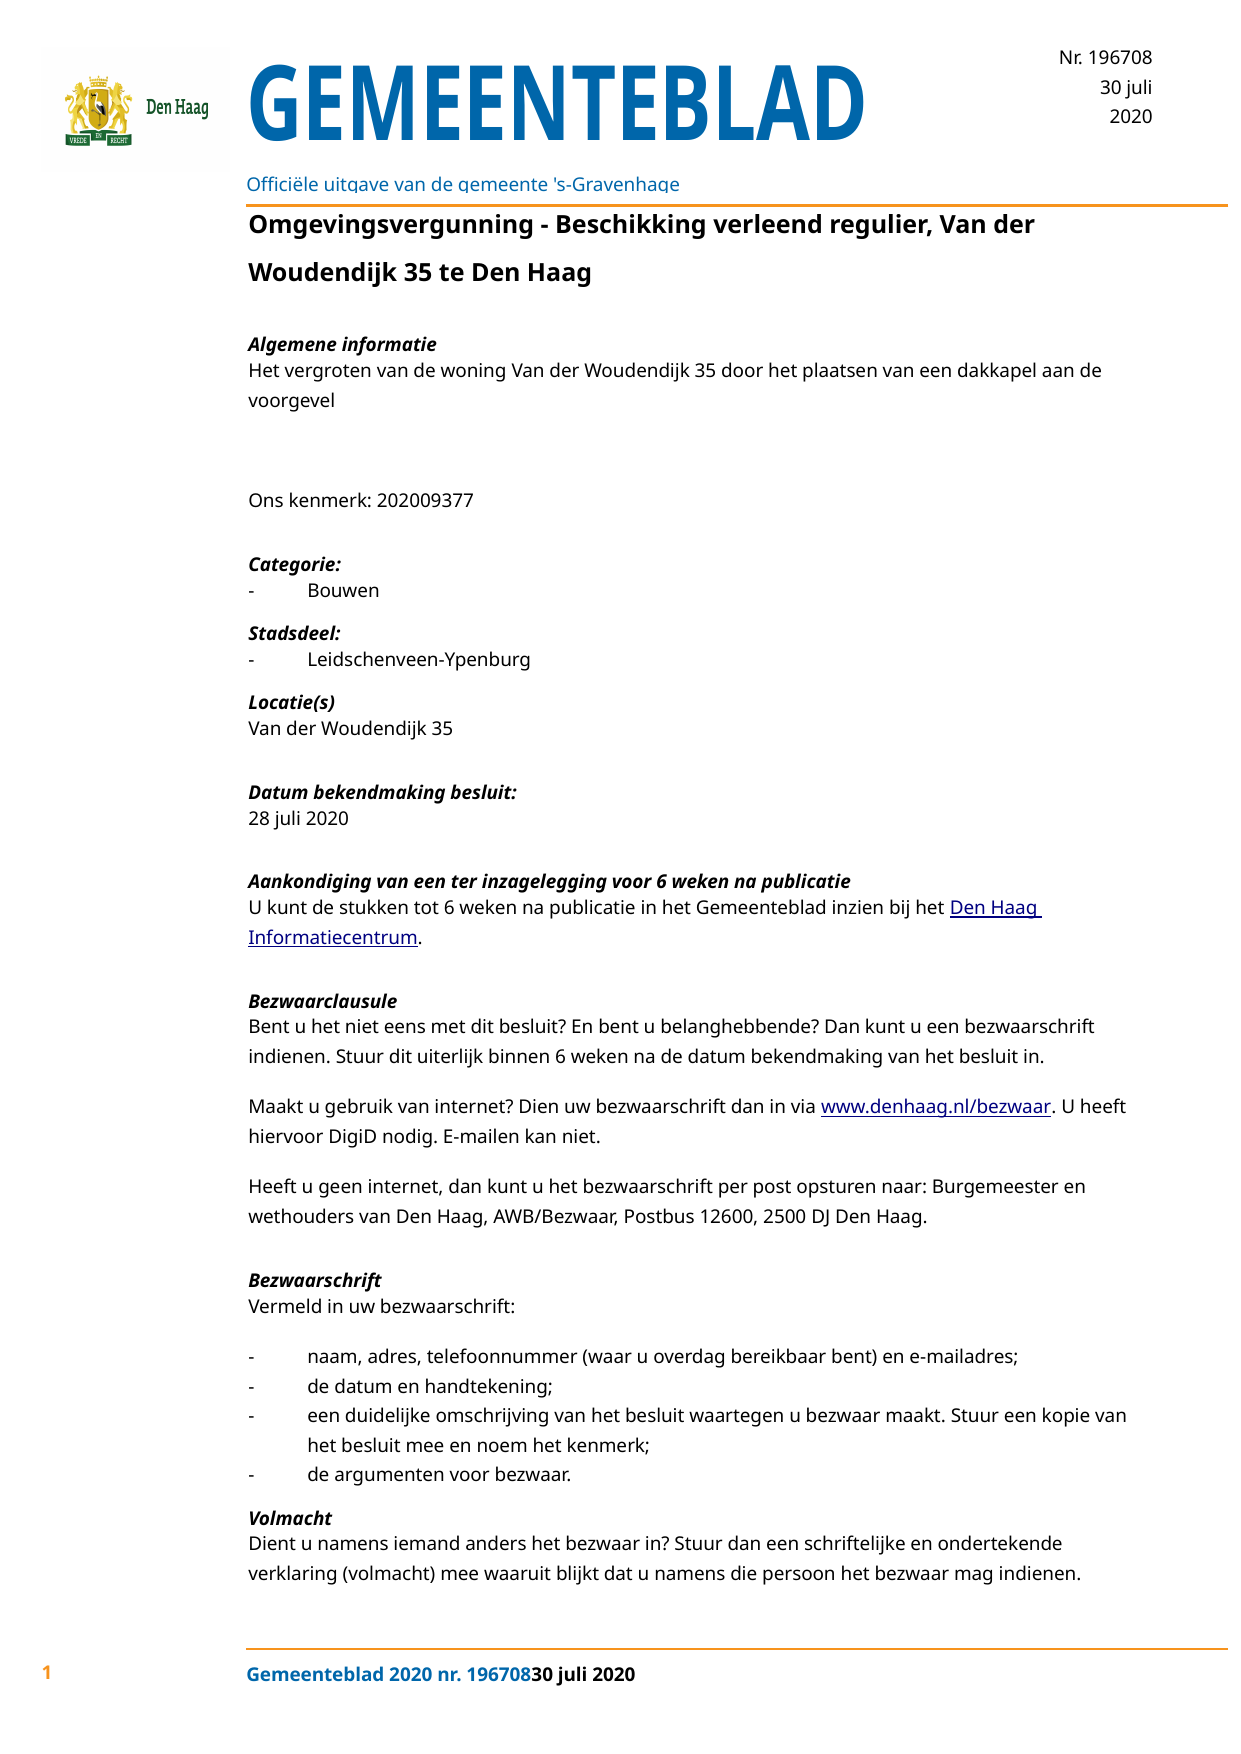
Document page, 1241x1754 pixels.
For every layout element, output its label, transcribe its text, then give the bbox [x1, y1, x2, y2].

text Het vergroten van de woning Van der Woudendijk 35 door het plaatsen van een dakkapel aan de voorgevel [248, 357, 1152, 412]
text Datum bekendmaking besluit: [248, 779, 1152, 805]
text Stadsdeel: [248, 620, 1152, 646]
text Volmacht [248, 1505, 1152, 1531]
text 28 juli 2020 [248, 805, 1152, 830]
text Heeft u geen internet, dan kunt u het bezwaarschrift per post opsturen naar: Burgemeester en wethouders van Den Haag, AWB/Bezwaar, Postbus 12600, 2500 DJ Den Haag. [248, 1174, 1152, 1229]
text Van der Woudendijk 35 [248, 715, 1152, 741]
list de argumenten voor bezwaar. [248, 1462, 1152, 1487]
text Bent u het niet eens met dit besluit? En bent u belanghebbende? Dan kunt u een bezwaarschrift indienen. Stuur dit uiterlijk binnen 6 weken na de datum bekendmaking van het besluit in. [248, 1014, 1152, 1069]
text Vermeld in uw bezwaarschrift: [248, 1293, 1152, 1319]
text Bezwaarschrift [248, 1267, 1152, 1293]
text Categorie: [248, 552, 1152, 577]
text U kunt de stukken tot 6 weken na publicatie in het Gemeenteblad inzien bij het Den Haag Informatiecentrum. [248, 894, 1152, 950]
list Leidschenveen-Ypenburg [248, 646, 1152, 672]
list naam, adres, telefoonnummer (waar u overdag bereikbaar bent) en e-mailadres; [248, 1343, 1152, 1369]
text Aankondiging van een ter inzagelegging voor 6 weken na publicatie [248, 869, 1152, 894]
text Locatie(s) [248, 689, 1152, 715]
text Maakt u gebruik van internet? Dien uw bezwaarschrift dan in via www.denhaag.nl/bezwaar. U heeft hiervoor DigiD nodig. E-mailen kan niet. [248, 1094, 1152, 1149]
text Bezwaarclausule [248, 988, 1152, 1014]
text Dient u namens iemand anders het bezwaar in? Stuur dan een schriftelijke en ondertekende verklaring (volmacht) mee waaruit blijkt dat u namens die persoon het bezwaar mag indienen. [248, 1531, 1152, 1586]
text Algemene informatie [248, 331, 1152, 357]
text Ons kenmerk: 202009377 [248, 488, 1152, 513]
list de datum en handtekening; [248, 1373, 1152, 1399]
list een duidelijke omschrijving van het besluit waartegen u bezwaar maakt. Stuur een kopie van het besluit mee en noem het kenmerk; [248, 1402, 1152, 1458]
picture [41, 47, 231, 172]
text Omgevingsvergunning - Beschikking verleend regulier, Van der Woudendijk 35 te Den Haag [248, 207, 1152, 288]
list Bouwen [248, 577, 1152, 603]
